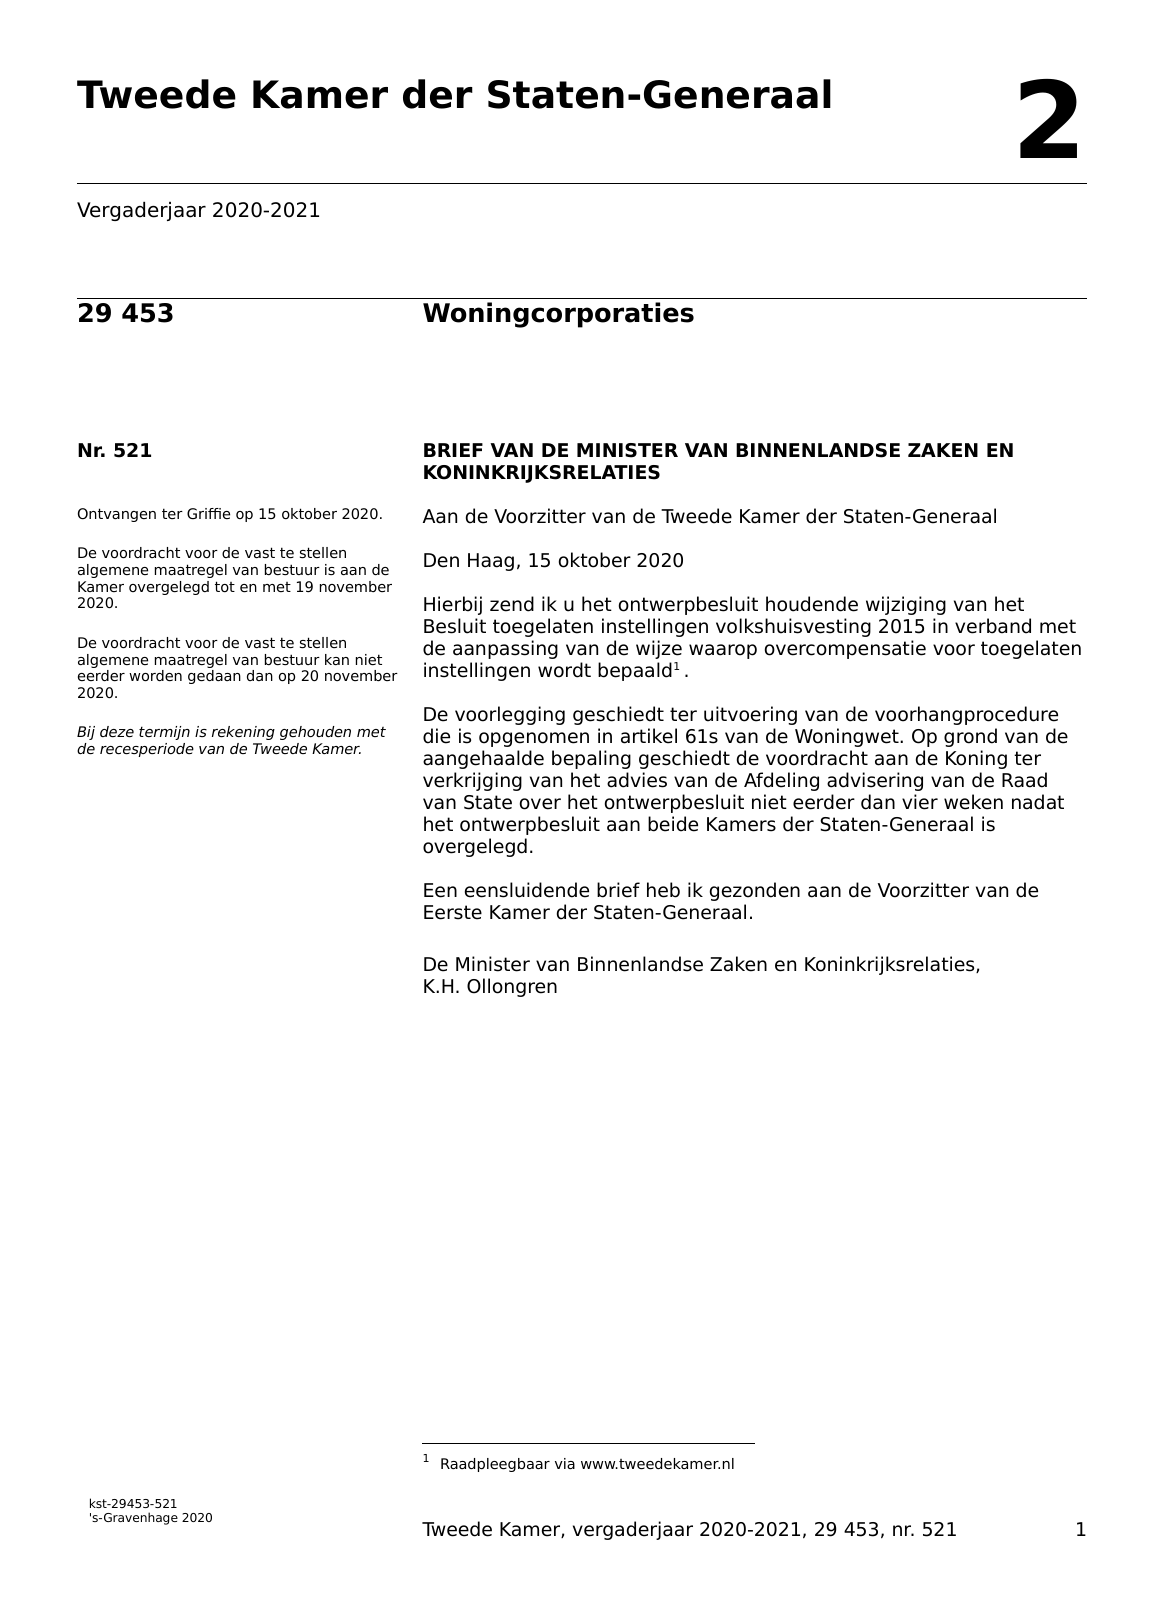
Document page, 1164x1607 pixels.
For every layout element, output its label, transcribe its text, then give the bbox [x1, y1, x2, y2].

subtitle Nr. 521 BRIEF VAN DE MINISTER VAN BINNENLANDSE ZAKEN EN KONINKRIJKSRELATIES [77, 440, 1087, 484]
table_header 2 [886, 59, 1087, 183]
text [77, 702, 399, 724]
text [77, 612, 399, 634]
text [77, 523, 399, 545]
text Aan de Voorzitter van de Tweede Kamer der Staten-Generaal [422, 506, 1087, 528]
text Ontvangen ter Griffie op 15 oktober 2020. [77, 506, 399, 523]
text Bij deze termijn is rekening gehouden met de recesperiode van de Tweede Kamer. [77, 724, 399, 758]
text Hierbij zend ik u het ontwerpbesluit houdende wijziging van het Besluit toegelaten instellingen volkshuisvesting 2015 in verband met de aanpassing van de wijze waarop overcompensatie voor toegelaten instellingen wordt bepaald. [422, 594, 1087, 682]
text Een eensluidende brief heb ik gezonden aan de Voorzitter van de Eerste Kamer der Staten-Generaal. [422, 880, 1087, 924]
text kst-29453-521 [88, 1497, 323, 1511]
text De voordracht voor de vast te stellen algemene maatregel van bestuur is aan de Kamer overgelegd tot en met 19 november 2020. [77, 545, 399, 612]
text Raadpleegbaar via www.tweedekamer.nl [422, 1452, 1087, 1474]
text 's-Gravenhage 2020 [88, 1511, 323, 1525]
table_cell Vergaderjaar 2020-2021 [77, 184, 1087, 298]
subtitle 29 453 Woningcorporaties [77, 299, 1087, 329]
text De voordracht voor de vast te stellen algemene maatregel van bestuur kan niet eerder worden gedaan dan op 20 november 2020. [77, 634, 399, 702]
table_header Tweede Kamer der Staten-Generaal [77, 59, 886, 183]
text Den Haag, 15 oktober 2020 [422, 550, 1087, 572]
text De voorlegging geschiedt ter uitvoering van de voorhangprocedure die is opgenomen in artikel 61s van de Woningwet. Op grond van de aangehaalde bepaling geschiedt de voordracht aan de Koning ter verkrijging van het advies van de Afdeling advisering van de Raad van State over het ontwerpbesluit niet eerder dan vier weken nadat het ontwerpbesluit aan beide Kamers der Staten-Generaal is overgelegd. [422, 704, 1087, 858]
text De Minister van Binnenlandse Zaken en Koninkrijksrelaties, K.H. Ollongren [422, 954, 1087, 998]
